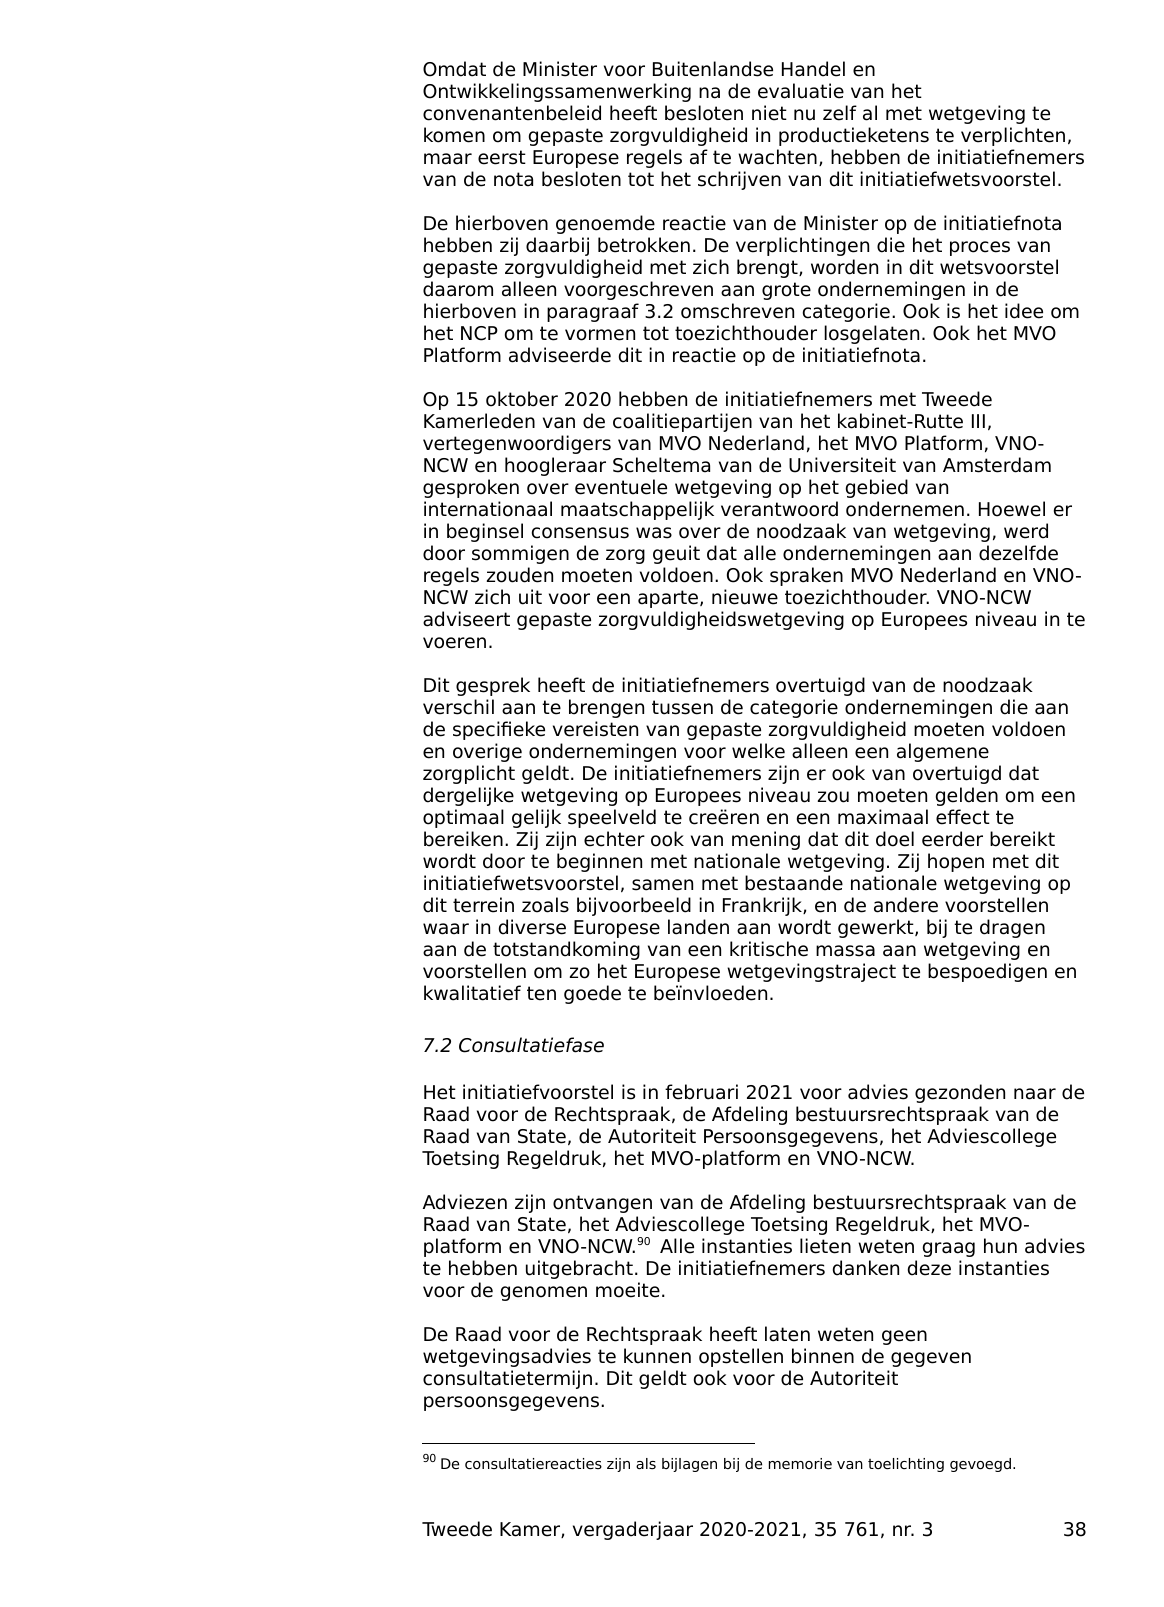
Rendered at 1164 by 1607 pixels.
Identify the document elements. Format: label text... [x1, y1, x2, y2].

text Omdat de Minister voor Buitenlandse Handel en Ontwikkelingssamenwerking na de evaluatie van het convenantenbeleid heeft besloten niet nu zelf al met wetgeving te komen om gepaste zorgvuldigheid in productieketens te verplichten, maar eerst Europese regels af te wachten, hebben de initiatiefnemers van de nota besloten tot het schrijven van dit initiatiefwetsvoorstel. [422, 59, 1087, 191]
text Het initiatiefvoorstel is in februari 2021 voor advies gezonden naar de Raad voor de Rechtspraak, de Afdeling bestuursrechtspraak van de Raad van State, de Autoriteit Persoonsgegevens, het Adviescollege Toetsing Regeldruk, het MVO-platform en VNO-NCW. [422, 1082, 1087, 1170]
text Dit gesprek heeft de initiatiefnemers overtuigd van de noodzaak verschil aan te brengen tussen de categorie ondernemingen die aan de specifieke vereisten van gepaste zorgvuldigheid moeten voldoen en overige ondernemingen voor welke alleen een algemene zorgplicht geldt. De initiatiefnemers zijn er ook van overtuigd dat dergelijke wetgeving op Europees niveau zou moeten gelden om een optimaal gelijk speelveld te creëren en een maximaal effect te bereiken. Zij zijn echter ook van mening dat dit doel eerder bereikt wordt door te beginnen met nationale wetgeving. Zij hopen met dit initiatiefwetsvoorstel, samen met bestaande nationale wetgeving op dit terrein zoals bijvoorbeeld in Frankrijk, en de andere voorstellen waar in diverse Europese landen aan wordt gewerkt, bij te dragen aan de totstandkoming van een kritische massa aan wetgeving en voorstellen om zo het Europese wetgevingstraject te bespoedigen en kwalitatief ten goede te beïnvloeden. [422, 675, 1087, 1005]
text Adviezen zijn ontvangen van de Afdeling bestuursrechtspraak van de Raad van State, het Adviescollege Toetsing Regeldruk, het MVO-platform en VNO-NCW. Alle instanties lieten weten graag hun advies te hebben uitgebracht. De initiatiefnemers danken deze instanties voor de genomen moeite. [422, 1192, 1087, 1302]
text De Raad voor de Rechtspraak heeft laten weten geen wetgevingsadvies te kunnen opstellen binnen de gegeven consultatietermijn. Dit geldt ook voor de Autoriteit persoonsgegevens. [422, 1324, 1087, 1412]
text De hierboven genoemde reactie van de Minister op de initiatiefnota hebben zij daarbij betrokken. De verplichtingen die het proces van gepaste zorgvuldigheid met zich brengt, worden in dit wetsvoorstel daarom alleen voorgeschreven aan grote ondernemingen in de hierboven in paragraaf 3.2 omschreven categorie. Ook is het idee om het NCP om te vormen tot toezichthouder losgelaten. Ook het MVO Platform adviseerde dit in reactie op de initiatiefnota. [422, 213, 1087, 367]
subtitle 7.2 Consultatiefase [422, 1035, 1087, 1057]
text De consultatiereacties zijn als bijlagen bij de memorie van toelichting gevoegd. [422, 1452, 1087, 1474]
text Op 15 oktober 2020 hebben de initiatiefnemers met Tweede Kamerleden van de coalitiepartijen van het kabinet-Rutte III, vertegenwoordigers van MVO Nederland, het MVO Platform, VNO-NCW en hoogleraar Scheltema van de Universiteit van Amsterdam gesproken over eventuele wetgeving op het gebied van internationaal maatschappelijk verantwoord ondernemen. Hoewel er in beginsel consensus was over de noodzaak van wetgeving, werd door sommigen de zorg geuit dat alle ondernemingen aan dezelfde regels zouden moeten voldoen. Ook spraken MVO Nederland en VNO-NCW zich uit voor een aparte, nieuwe toezichthouder. VNO-NCW adviseert gepaste zorgvuldigheidswetgeving op Europees niveau in te voeren. [422, 389, 1087, 653]
